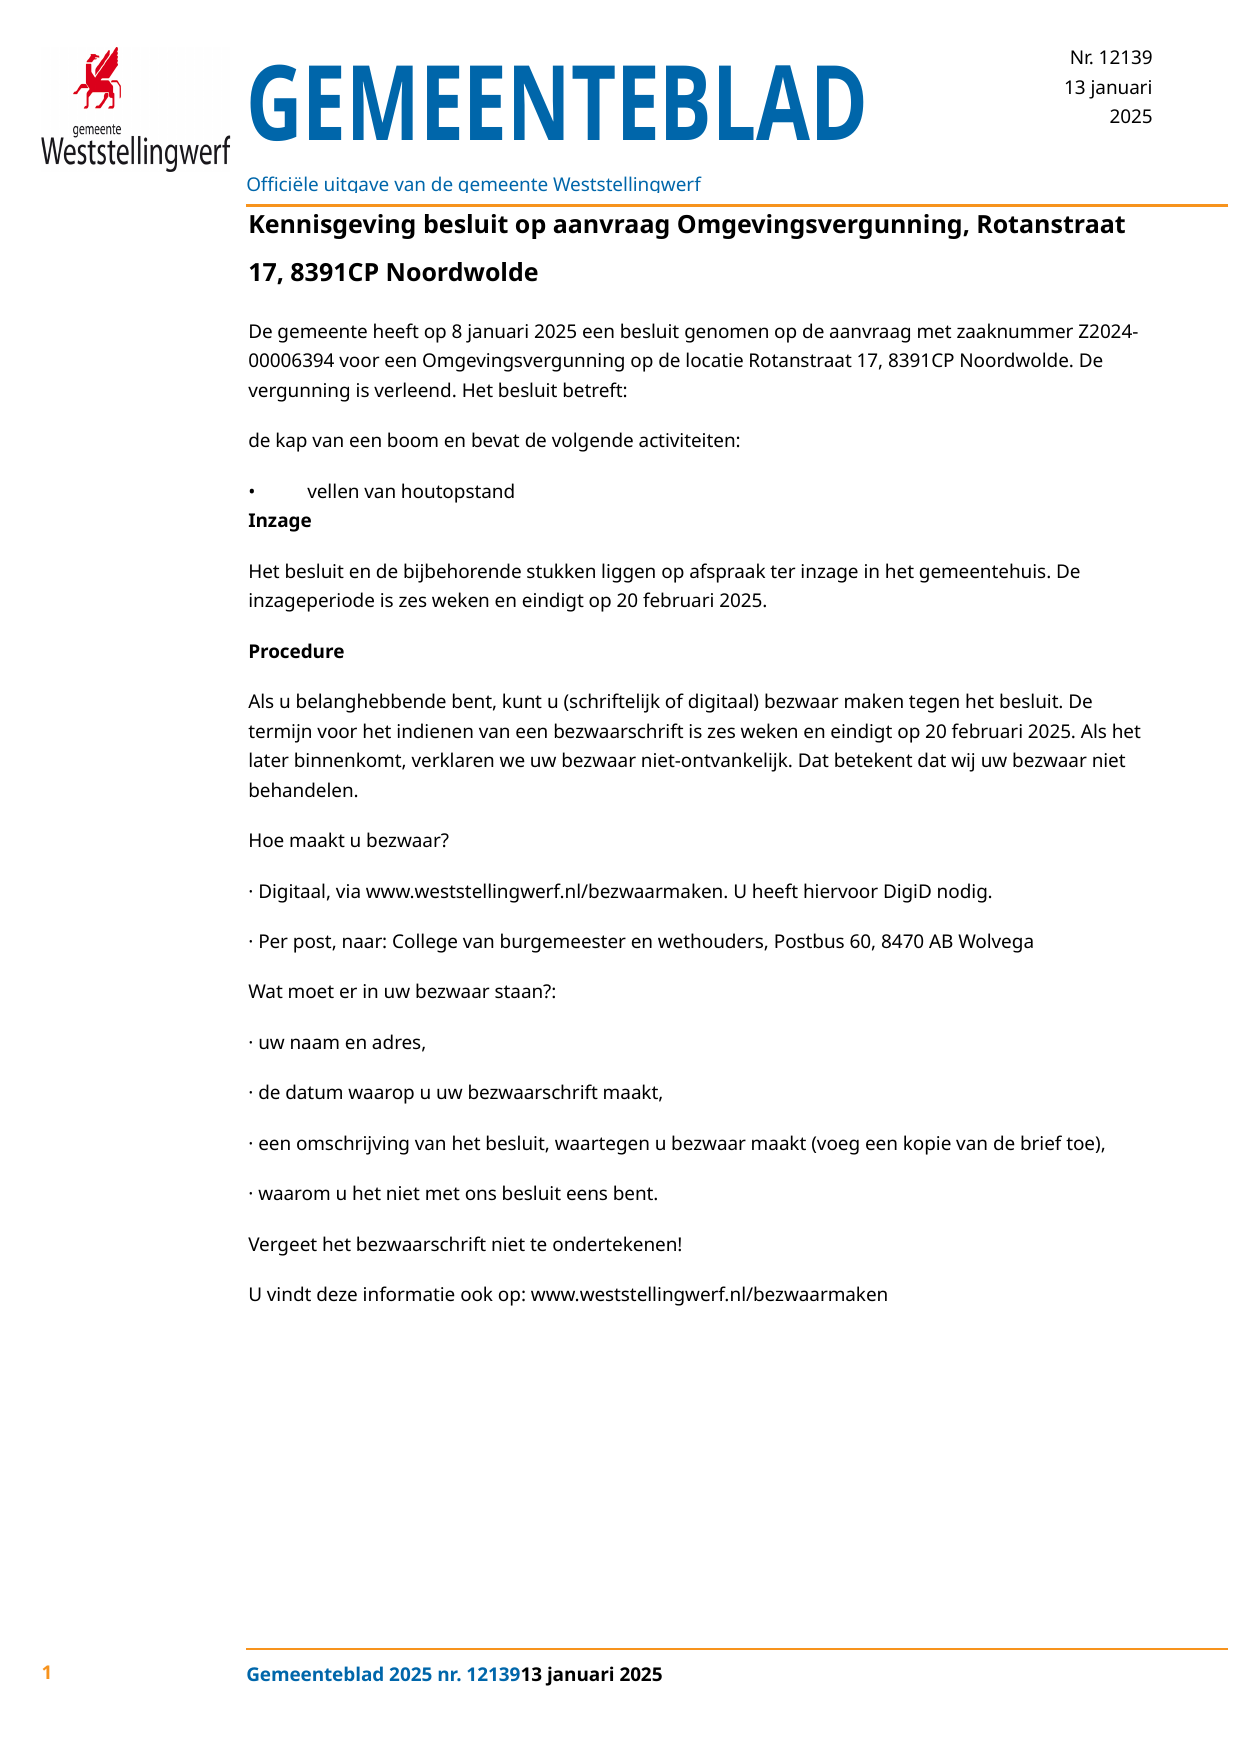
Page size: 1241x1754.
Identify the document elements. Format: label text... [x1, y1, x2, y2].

text · waarom u het niet met ons besluit eens bent. [248, 1180, 1152, 1206]
text Als u belanghebbende bent, kunt u (schriftelijk of digitaal) bezwaar maken tegen het besluit. De termijn voor het indienen van een bezwaarschrift is zes weken en eindigt op 20 februari 2025. Als het later binnenkomt, verklaren we uw bezwaar niet-ontvankelijk. Dat betekent dat wij uw bezwaar niet behandelen. [248, 688, 1152, 803]
text Wat moet er in uw bezwaar staan?: [248, 979, 1152, 1004]
text · Digitaal, via www.weststellingwerf.nl/bezwaarmaken. U heeft hiervoor DigiD nodig. [248, 878, 1152, 904]
text Kennisgeving besluit op aanvraag Omgevingsvergunning, Rotanstraat 17, 8391CP Noordwolde [248, 207, 1152, 288]
text De gemeente heeft op 8 januari 2025 een besluit genomen op de aanvraag met zaaknummer Z2024-00006394 voor een Omgevingsvergunning op de locatie Rotanstraat 17, 8391CP Noordwolde. De vergunning is verleend. Het besluit betreft: [248, 318, 1152, 403]
text Inzage [248, 507, 1152, 533]
text Procedure [248, 638, 1152, 664]
text · uw naam en adres, [248, 1029, 1152, 1055]
text de kap van een boom en bevat de volgende activiteiten: [248, 427, 1152, 453]
text U vindt deze informatie ook op: www.weststellingwerf.nl/bezwaarmaken [248, 1281, 1152, 1307]
text · een omschrijving van het besluit, waartegen u bezwaar maakt (voeg een kopie van de brief toe), [248, 1130, 1152, 1156]
text Hoe maakt u bezwaar? [248, 827, 1152, 853]
text · de datum waarop u uw bezwaarschrift maakt, [248, 1079, 1152, 1105]
list vellen van houtopstand [248, 478, 1152, 504]
text Het besluit en de bijbehorende stukken liggen op afspraak ter inzage in het gemeentehuis. De inzageperiode is zes weken en eindigt op 20 februari 2025. [248, 558, 1152, 613]
text · Per post, naar: College van burgemeester en wethouders, Postbus 60, 8470 AB Wolvega [248, 928, 1152, 954]
picture [41, 47, 231, 172]
text Vergeet het bezwaarschrift niet te ondertekenen! [248, 1231, 1152, 1257]
